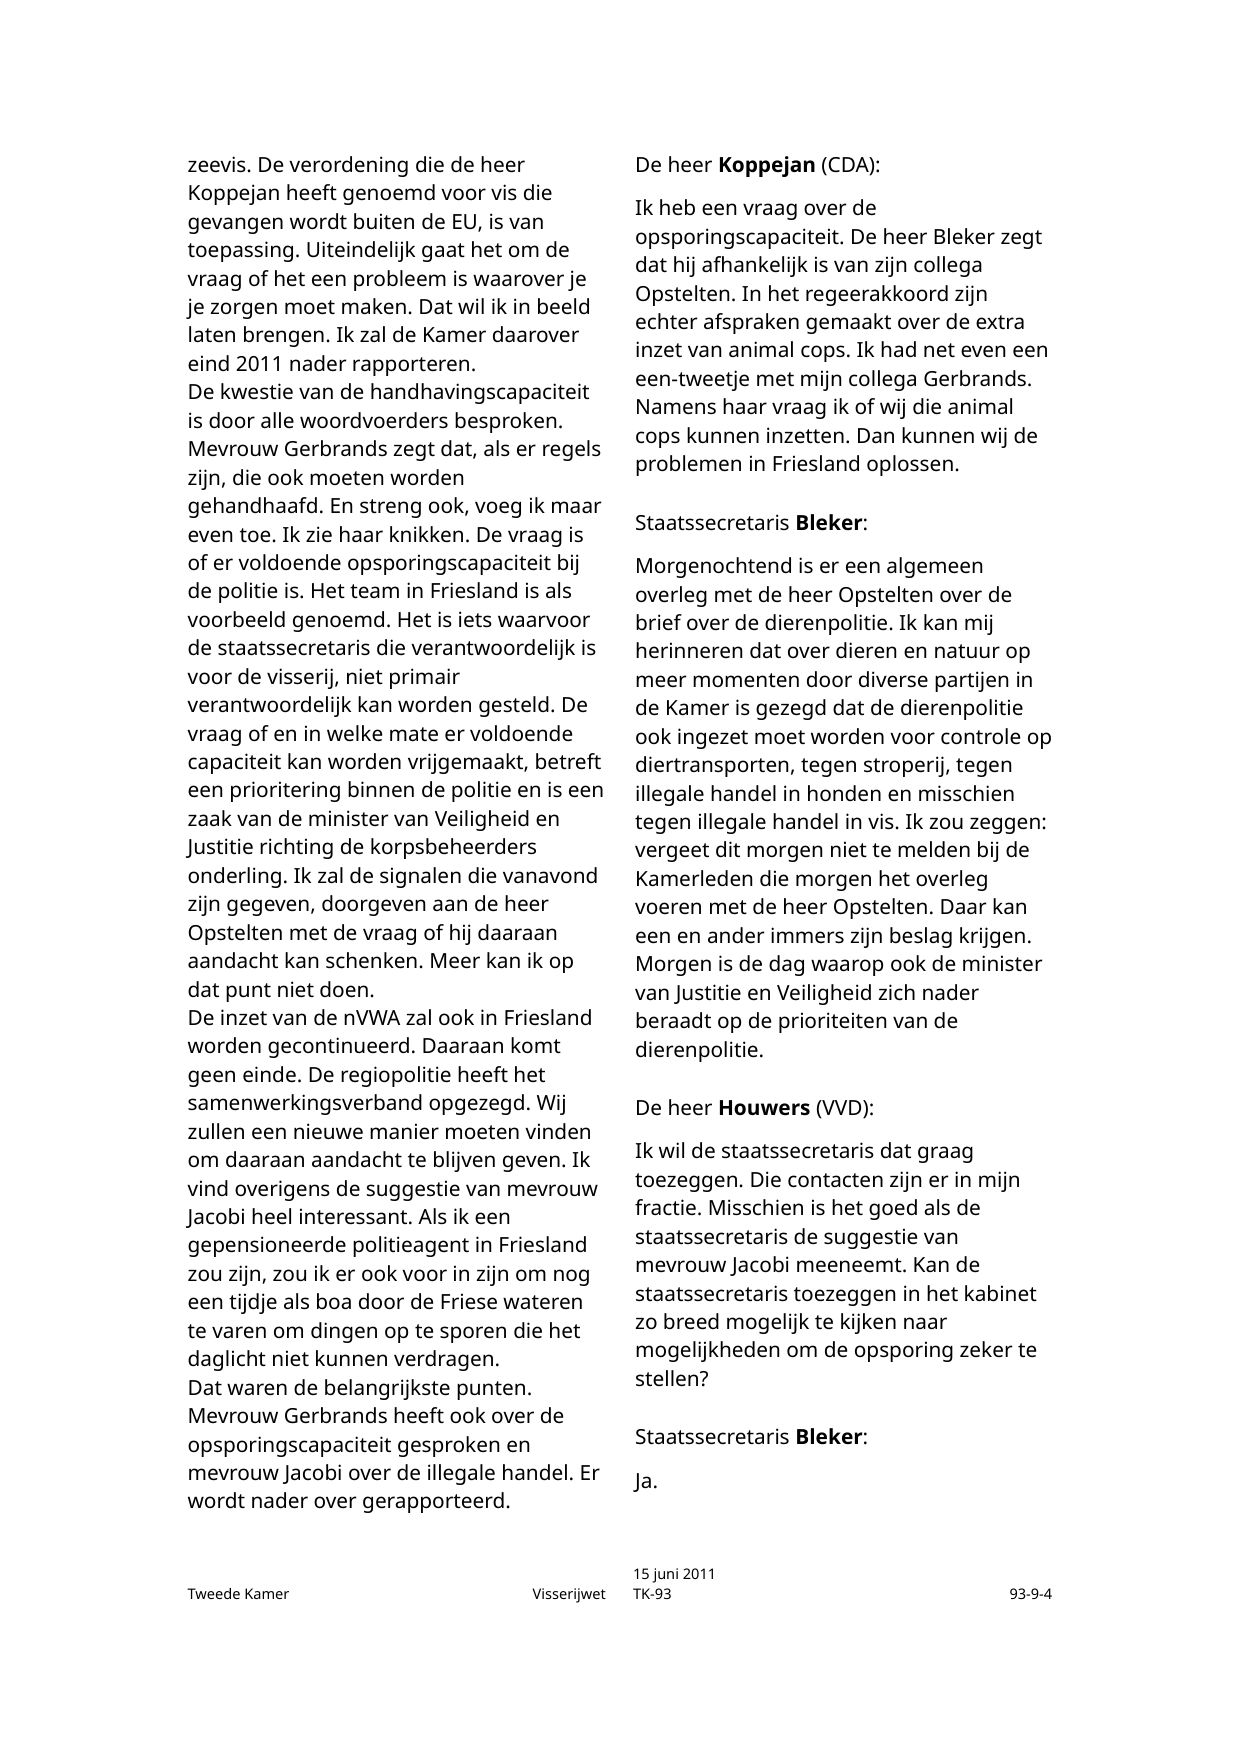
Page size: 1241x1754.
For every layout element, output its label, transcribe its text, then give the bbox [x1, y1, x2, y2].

text De inzet van de nVWA zal ook in Friesland worden gecontinueerd. Daaraan komt geen einde. De regiopolitie heeft het samenwerkingsverband opgezegd. Wij zullen een nieuwe manier moeten vinden om daaraan aandacht te blijven geven. Ik vind overigens de suggestie van mevrouw Jacobi heel interessant. Als ik een gepensioneerde politieagent in Friesland zou zijn, zou ik er ook voor in zijn om nog een tijdje als boa door de Friese wateren te varen om dingen op te sporen die het daglicht niet kunnen verdragen. [187, 1003, 605, 1373]
text Ik wil de staatssecretaris dat graag toezeggen. Die contacten zijn er in mijn fractie. Misschien is het goed als de staatssecretaris de suggestie van mevrouw Jacobi meeneemt. Kan de staatssecretaris toezeggen in het kabinet zo breed mogelijk te kijken naar mogelijkheden om de opsporing zeker te stellen? [635, 1137, 1053, 1392]
text Dat waren de belangrijkste punten. Mevrouw Gerbrands heeft ook over de opsporingscapaciteit gesproken en mevrouw Jacobi over de illegale handel. Er wordt nader over gerapporteerd. [187, 1373, 605, 1515]
text Morgenochtend is er een algemeen overleg met de heer Opstelten over de brief over de dierenpolitie. Ik kan mij herinneren dat over dieren en natuur op meer momenten door diverse partijen in de Kamer is gezegd dat de dierenpolitie ook ingezet moet worden voor controle op diertransporten, tegen stroperij, tegen illegale handel in honden en misschien tegen illegale handel in vis. Ik zou zeggen: vergeet dit morgen niet te melden bij de Kamerleden die morgen het overleg voeren met de heer Opstelten. Daar kan een en ander immers zijn beslag krijgen. Morgen is de dag waarop ook de minister van Justitie en Veiligheid zich nader beraadt op de prioriteiten van de dierenpolitie. [635, 551, 1053, 1063]
text De heer Houwers (VVD): [635, 1093, 1053, 1122]
text Ik heb een vraag over de opsporingscapaciteit. De heer Bleker zegt dat hij afhankelijk is van zijn collega Opstelten. In het regeerakkoord zijn echter afspraken gemaakt over de extra inzet van animal cops. Ik had net even een een-tweetje met mijn collega Gerbrands. Namens haar vraag ik of wij die animal cops kunnen inzetten. Dan kunnen wij de problemen in Friesland oplossen. [635, 193, 1053, 478]
text De kwestie van de handhavingscapaciteit is door alle woordvoerders besproken. Mevrouw Gerbrands zegt dat, als er regels zijn, die ook moeten worden gehandhaafd. En streng ook, voeg ik maar even toe. Ik zie haar knikken. De vraag is of er voldoende opsporingscapaciteit bij de politie is. Het team in Friesland is als voorbeeld genoemd. Het is iets waarvoor de staatssecretaris die verantwoordelijk is voor de visserij, niet primair verantwoordelijk kan worden gesteld. De vraag of en in welke mate er voldoende capaciteit kan worden vrijgemaakt, betreft een prioritering binnen de politie en is een zaak van de minister van Veiligheid en Justitie richting de korpsbeheerders onderling. Ik zal de signalen die vanavond zijn gegeven, doorgeven aan de heer Opstelten met de vraag of hij daaraan aandacht kan schenken. Meer kan ik op dat punt niet doen. [187, 377, 605, 1003]
text zeevis. De verordening die de heer Koppejan heeft genoemd voor vis die gevangen wordt buiten de EU, is van toepassing. Uiteindelijk gaat het om de vraag of het een probleem is waarover je je zorgen moet maken. Dat wil ik in beeld laten brengen. Ik zal de Kamer daarover eind 2011 nader rapporteren. [187, 150, 605, 377]
text Ja. [635, 1466, 1053, 1494]
text Staatssecretaris Bleker: [635, 1422, 1053, 1451]
text Staatssecretaris Bleker: [635, 508, 1053, 536]
text De heer Koppejan (CDA): [635, 150, 1053, 178]
